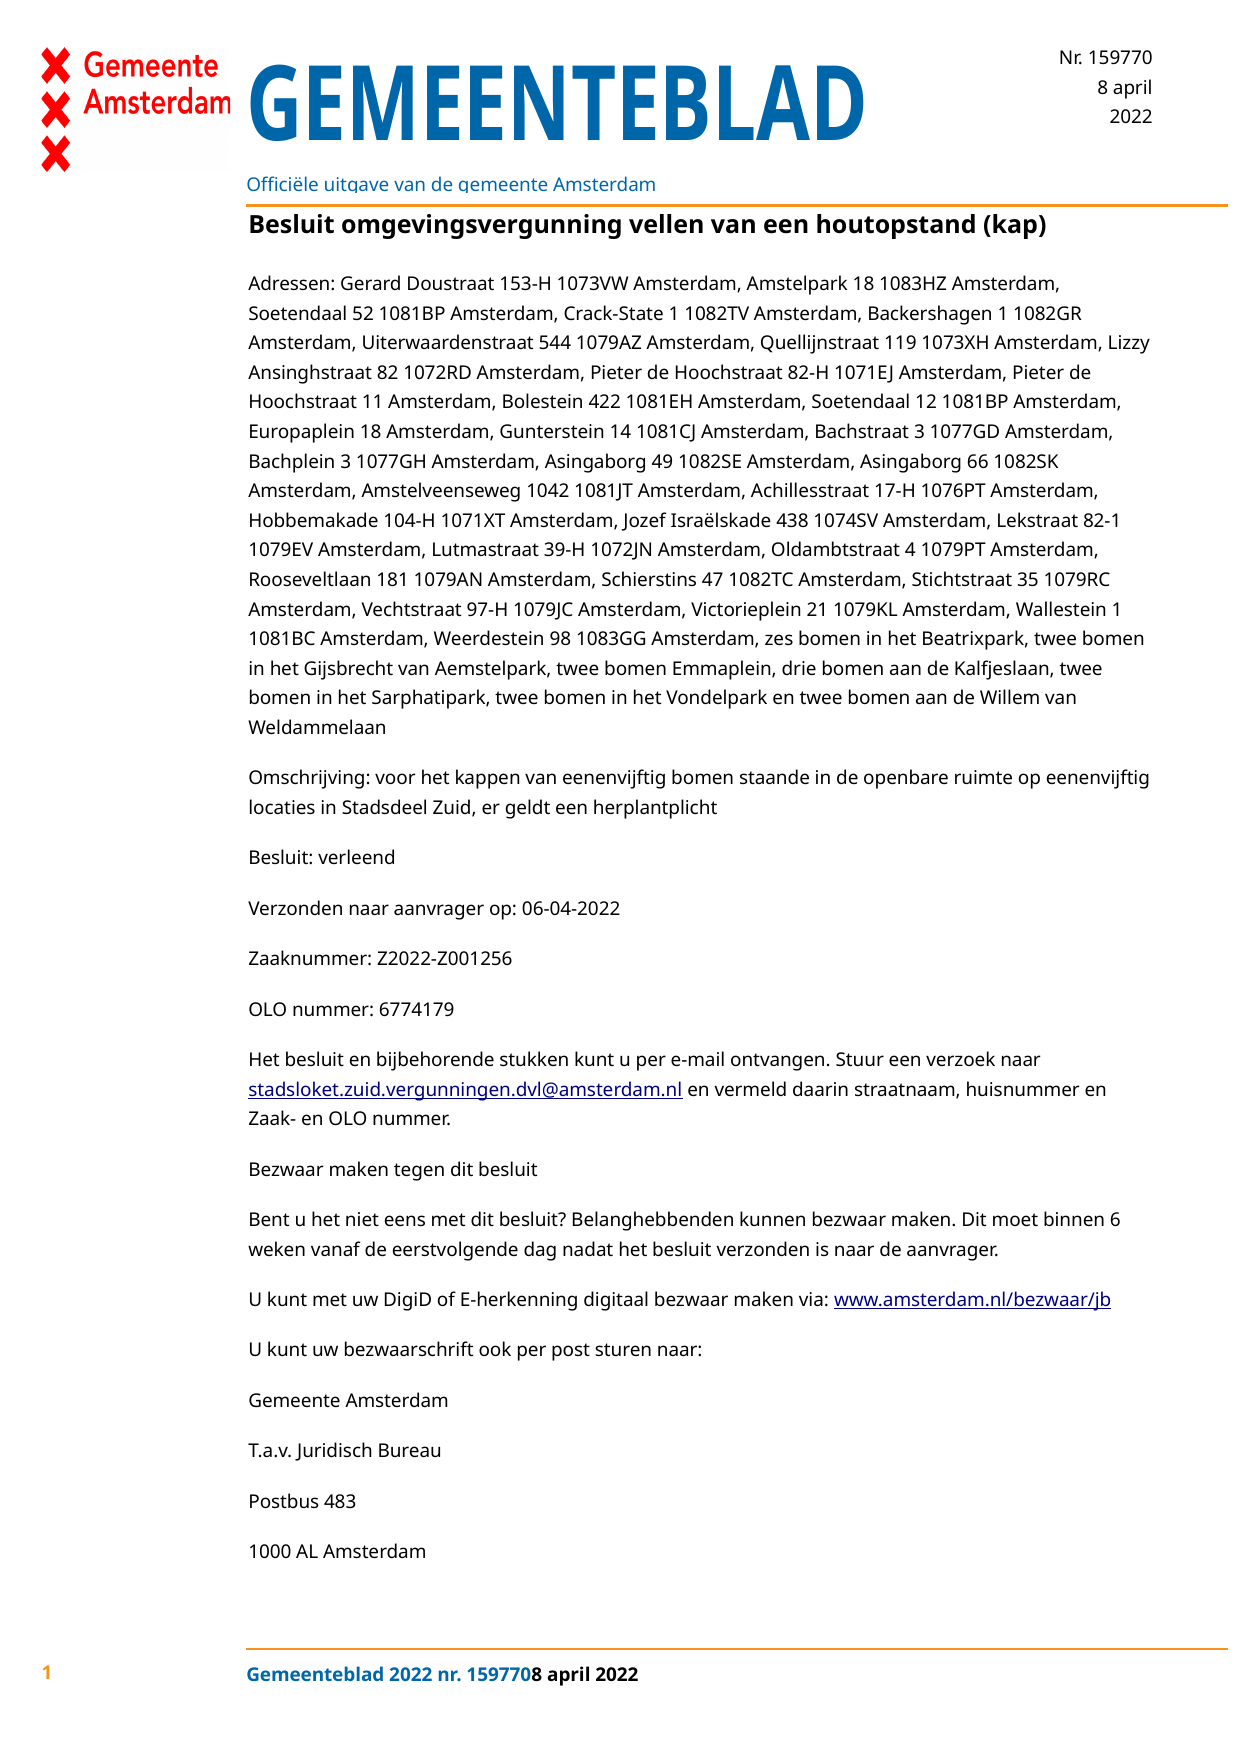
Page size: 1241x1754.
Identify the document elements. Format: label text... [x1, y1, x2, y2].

text T.a.v. Juridisch Bureau [248, 1437, 1152, 1463]
text U kunt met uw DigiD of E-herkenning digitaal bezwaar maken via: www.amsterdam.nl/bezwaar/jb [248, 1286, 1152, 1312]
text 1000 AL Amsterdam [248, 1538, 1152, 1564]
text U kunt uw bezwaarschrift ook per post sturen naar: [248, 1337, 1152, 1362]
text Verzonden naar aanvrager op: 06-04-2022 [248, 895, 1152, 921]
text Het besluit en bijbehorende stukken kunt u per e-mail ontvangen. Stuur een verzoek naar stadsloket.zuid.vergunningen.dvl@amsterdam.nl en vermeld daarin straatnaam, huisnummer en Zaak- en OLO nummer. [248, 1046, 1152, 1131]
picture [41, 47, 231, 172]
text Omschrijving: voor het kappen van eenenvijftig bomen staande in de openbare ruimte op eenenvijftig locaties in Stadsdeel Zuid, er geldt een herplantplicht [248, 764, 1152, 820]
text Gemeente Amsterdam [248, 1387, 1152, 1413]
text Zaaknummer: Z2022-Z001256 [248, 945, 1152, 971]
text Bezwaar maken tegen dit besluit [248, 1156, 1152, 1181]
text Postbus 483 [248, 1488, 1152, 1513]
text Bent u het niet eens met dit besluit? Belanghebbenden kunnen bezwaar maken. Dit moet binnen 6 weken vanaf de eerstvolgende dag nadat het besluit verzonden is naar de aanvrager. [248, 1206, 1152, 1261]
text OLO nummer: 6774179 [248, 996, 1152, 1021]
text Besluit omgevingsvergunning vellen van een houtopstand (kap) [248, 207, 1152, 241]
text Besluit: verleend [248, 844, 1152, 870]
text Adressen: Gerard Doustraat 153-H 1073VW Amsterdam, Amstelpark 18 1083HZ Amsterdam, Soetendaal 52 1081BP Amsterdam, Crack-State 1 1082TV Amsterdam, Backershagen 1 1082GR Amsterdam, Uiterwaardenstraat 544 1079AZ Amsterdam, Quellijnstraat 119 1073XH Amsterdam, Lizzy Ansinghstraat 82 1072RD Amsterdam, Pieter de Hoochstraat 82-H 1071EJ Amsterdam, Pieter de Hoochstraat 11 Amsterdam, Bolestein 422 1081EH Amsterdam, Soetendaal 12 1081BP Amsterdam, Europaplein 18 Amsterdam, Gunterstein 14 1081CJ Amsterdam, Bachstraat 3 1077GD Amsterdam, Bachplein 3 1077GH Amsterdam, Asingaborg 49 1082SE Amsterdam, Asingaborg 66 1082SK Amsterdam, Amstelveenseweg 1042 1081JT Amsterdam, Achillesstraat 17-H 1076PT Amsterdam, Hobbemakade 104-H 1071XT Amsterdam, Jozef Israëlskade 438 1074SV Amsterdam, Lekstraat 82-1 1079EV Amsterdam, Lutmastraat 39-H 1072JN Amsterdam, Oldambtstraat 4 1079PT Amsterdam, Rooseveltlaan 181 1079AN Amsterdam, Schierstins 47 1082TC Amsterdam, Stichtstraat 35 1079RC Amsterdam, Vechtstraat 97-H 1079JC Amsterdam, Victorieplein 21 1079KL Amsterdam, Wallestein 1 1081BC Amsterdam, Weerdestein 98 1083GG Amsterdam, zes bomen in het Beatrixpark, twee bomen in het Gijsbrecht van Aemstelpark, twee bomen Emmaplein, drie bomen aan de Kalfjeslaan, twee bomen in het Sarphatipark, twee bomen in het Vondelpark en twee bomen aan de Willem van Weldammelaan [248, 270, 1152, 740]
